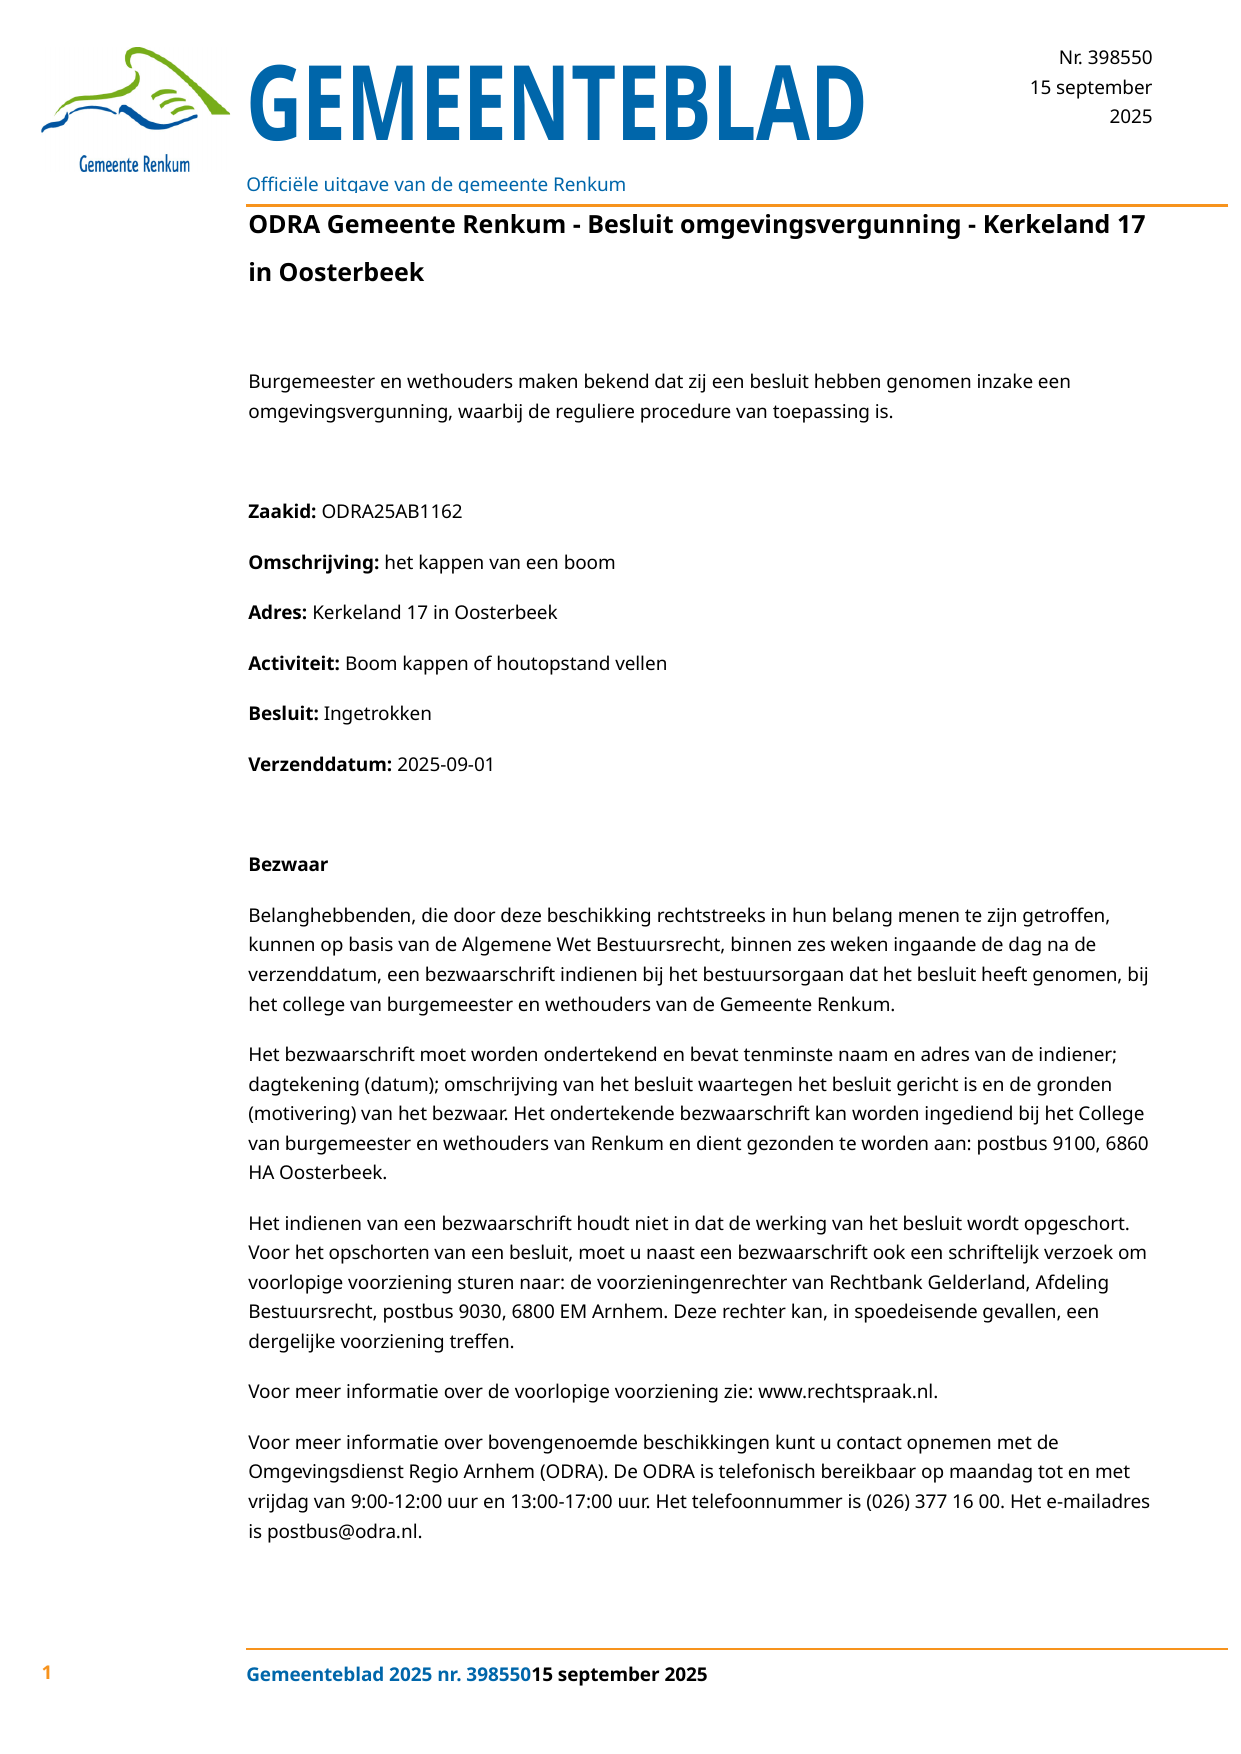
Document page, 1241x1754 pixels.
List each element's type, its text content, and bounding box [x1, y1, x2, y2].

text Belanghebbenden, die door deze beschikking rechtstreeks in hun belang menen te zijn getroffen, kunnen op basis van de Algemene Wet Bestuursrecht, binnen zes weken ingaande de dag na de verzenddatum, een bezwaarschrift indienen bij het bestuursorgaan dat het besluit heeft genomen, bij het college van burgemeester en wethouders van de Gemeente Renkum. [248, 902, 1152, 1017]
text Verzenddatum: 2025-09-01 [248, 751, 1152, 777]
text Bezwaar [248, 852, 1152, 877]
text Voor meer informatie over bovengenoemde beschikkingen kunt u contact opnemen met de Omgevingsdienst Regio Arnhem (ODRA). De ODRA is telefonisch bereikbaar op maandag tot en met vrijdag van 9:00-12:00 uur en 13:00-17:00 uur. Het telefoonnummer is (026) 377 16 00. Het e-mailadres is postbus@odra.nl. [248, 1429, 1152, 1544]
text Het bezwaarschrift moet worden ondertekend en bevat tenminste naam en adres van de indiener; dagtekening (datum); omschrijving van het besluit waartegen het besluit gericht is en de gronden (motivering) van het bezwaar. Het ondertekende bezwaarschrift kan worden ingediend bij het College van burgemeester en wethouders van Renkum en dient gezonden te worden aan: postbus 9100, 6860 HA Oosterbeek. [248, 1041, 1152, 1185]
text Activiteit: Boom kappen of houtopstand vellen [248, 650, 1152, 676]
text Besluit: Ingetrokken [248, 700, 1152, 726]
text ODRA Gemeente Renkum - Besluit omgevingsvergunning - Kerkeland 17 in Oosterbeek [248, 207, 1152, 288]
text Zaakid: ODRA25AB1162 [248, 499, 1152, 524]
text Voor meer informatie over de voorlopige voorziening zie: www.rechtspraak.nl. [248, 1379, 1152, 1404]
text Omschrijving: het kappen van een boom [248, 549, 1152, 575]
text Burgemeester en wethouders maken bekend dat zij een besluit hebben genomen inzake een omgevingsvergunning, waarbij de reguliere procedure van toepassing is. [248, 368, 1152, 424]
picture [41, 47, 231, 172]
text Het indienen van een bezwaarschrift houdt niet in dat de werking van het besluit wordt opgeschort. Voor het opschorten van een besluit, moet u naast een bezwaarschrift ook een schriftelijk verzoek om voorlopige voorziening sturen naar: de voorzieningenrechter van Rechtbank Gelderland, Afdeling Bestuursrecht, postbus 9030, 6800 EM Arnhem. Deze rechter kan, in spoedeisende gevallen, een dergelijke voorziening treffen. [248, 1210, 1152, 1354]
text Adres: Kerkeland 17 in Oosterbeek [248, 599, 1152, 625]
